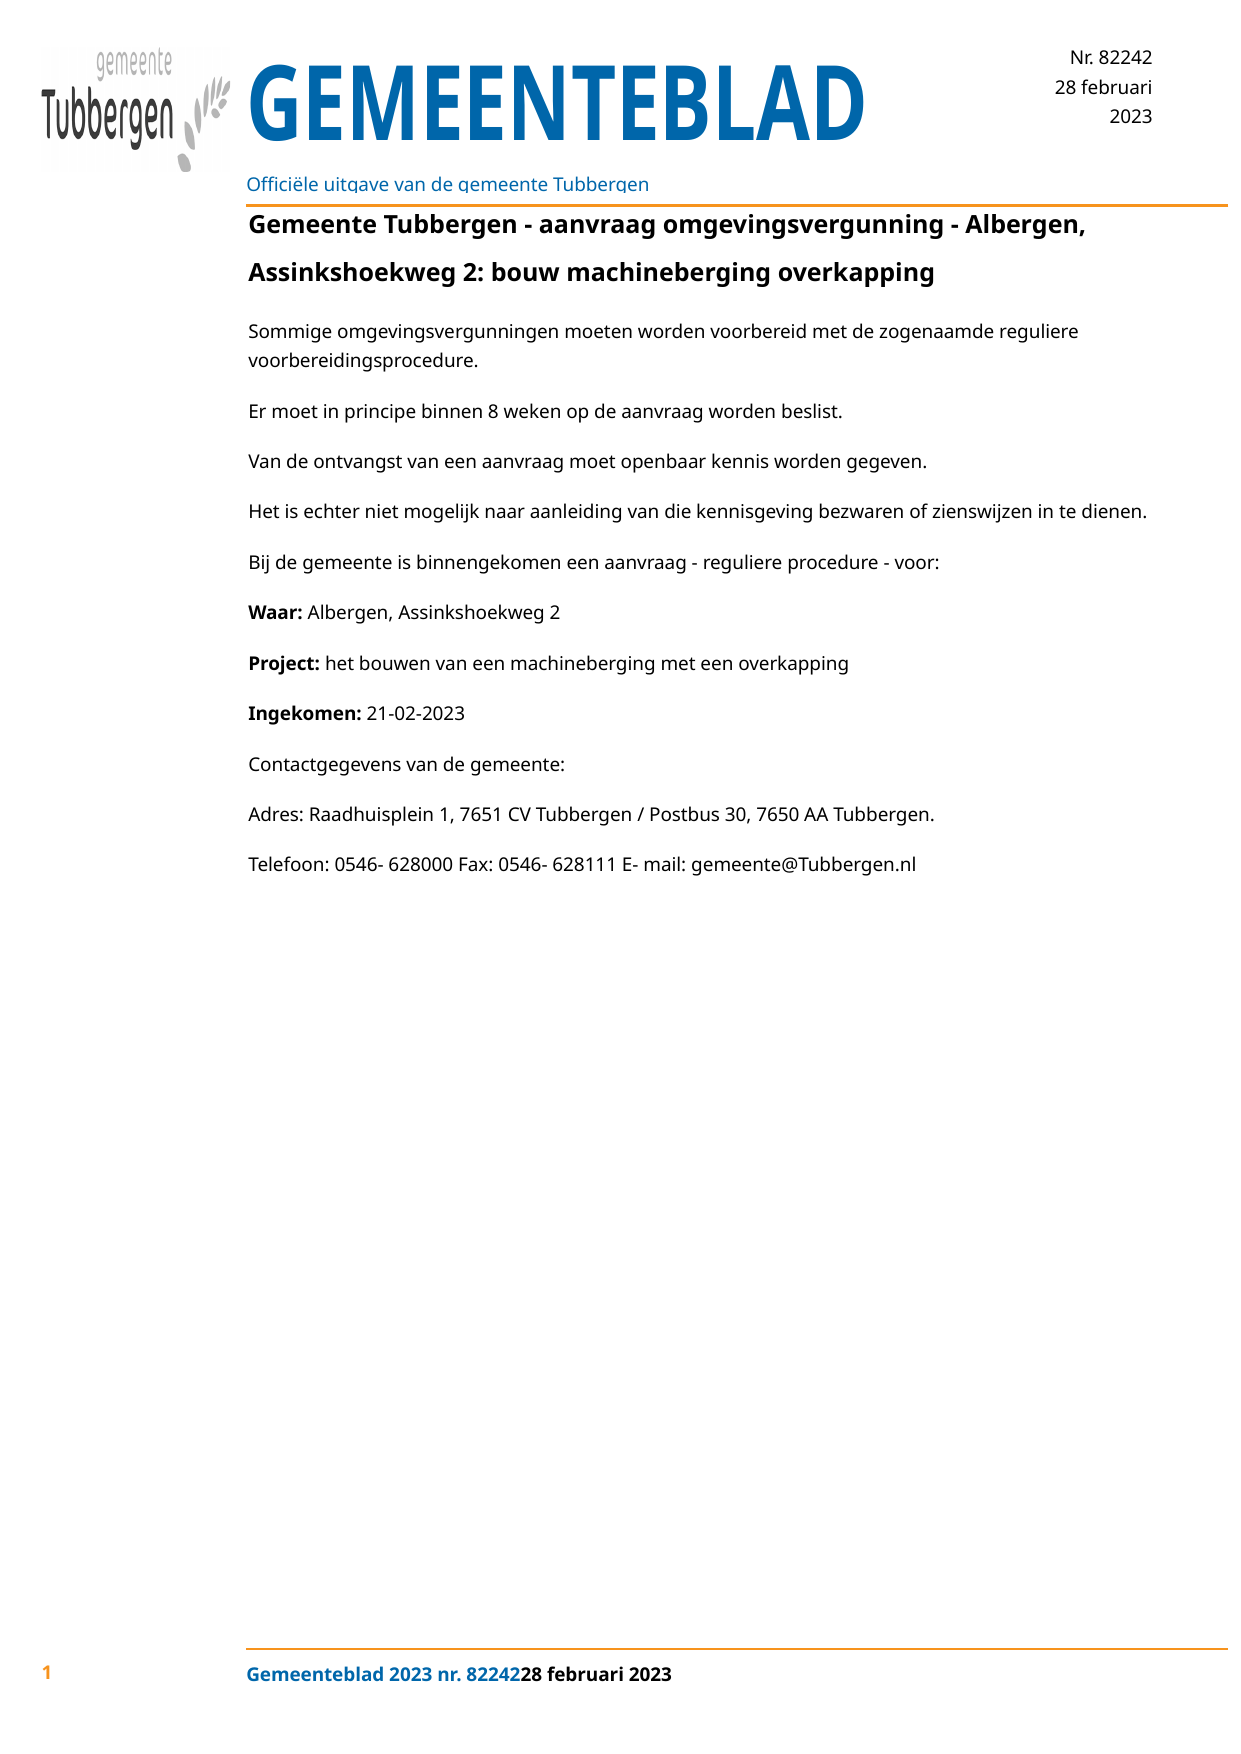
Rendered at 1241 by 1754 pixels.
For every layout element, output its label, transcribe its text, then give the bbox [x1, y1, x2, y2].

text Bij de gemeente is binnengekomen een aanvraag - reguliere procedure - voor: [248, 549, 1152, 575]
text Het is echter niet mogelijk naar aanleiding van die kennisgeving bezwaren of zienswijzen in te dienen. [248, 499, 1152, 524]
text Project: het bouwen van een machineberging met een overkapping [248, 650, 1152, 676]
text Sommige omgevingsvergunningen moeten worden voorbereid met de zogenaamde reguliere voorbereidingsprocedure. [248, 318, 1152, 373]
picture [41, 47, 231, 172]
text Waar: Albergen, Assinkshoekweg 2 [248, 599, 1152, 625]
text Ingekomen: 21-02-2023 [248, 700, 1152, 726]
text Van de ontvangst van een aanvraag moet openbaar kennis worden gegeven. [248, 448, 1152, 474]
text Er moet in principe binnen 8 weken op de aanvraag worden beslist. [248, 398, 1152, 424]
text Gemeente Tubbergen - aanvraag omgevingsvergunning - Albergen, Assinkshoekweg 2: bouw machineberging overkapping [248, 207, 1152, 288]
text Contactgegevens van de gemeente: [248, 751, 1152, 777]
text Adres: Raadhuisplein 1, 7651 CV Tubbergen / Postbus 30, 7650 AA Tubbergen. [248, 801, 1152, 827]
text Telefoon: 0546- 628000 Fax: 0546- 628111 E- mail: gemeente@Tubbergen.nl [248, 852, 1152, 877]
